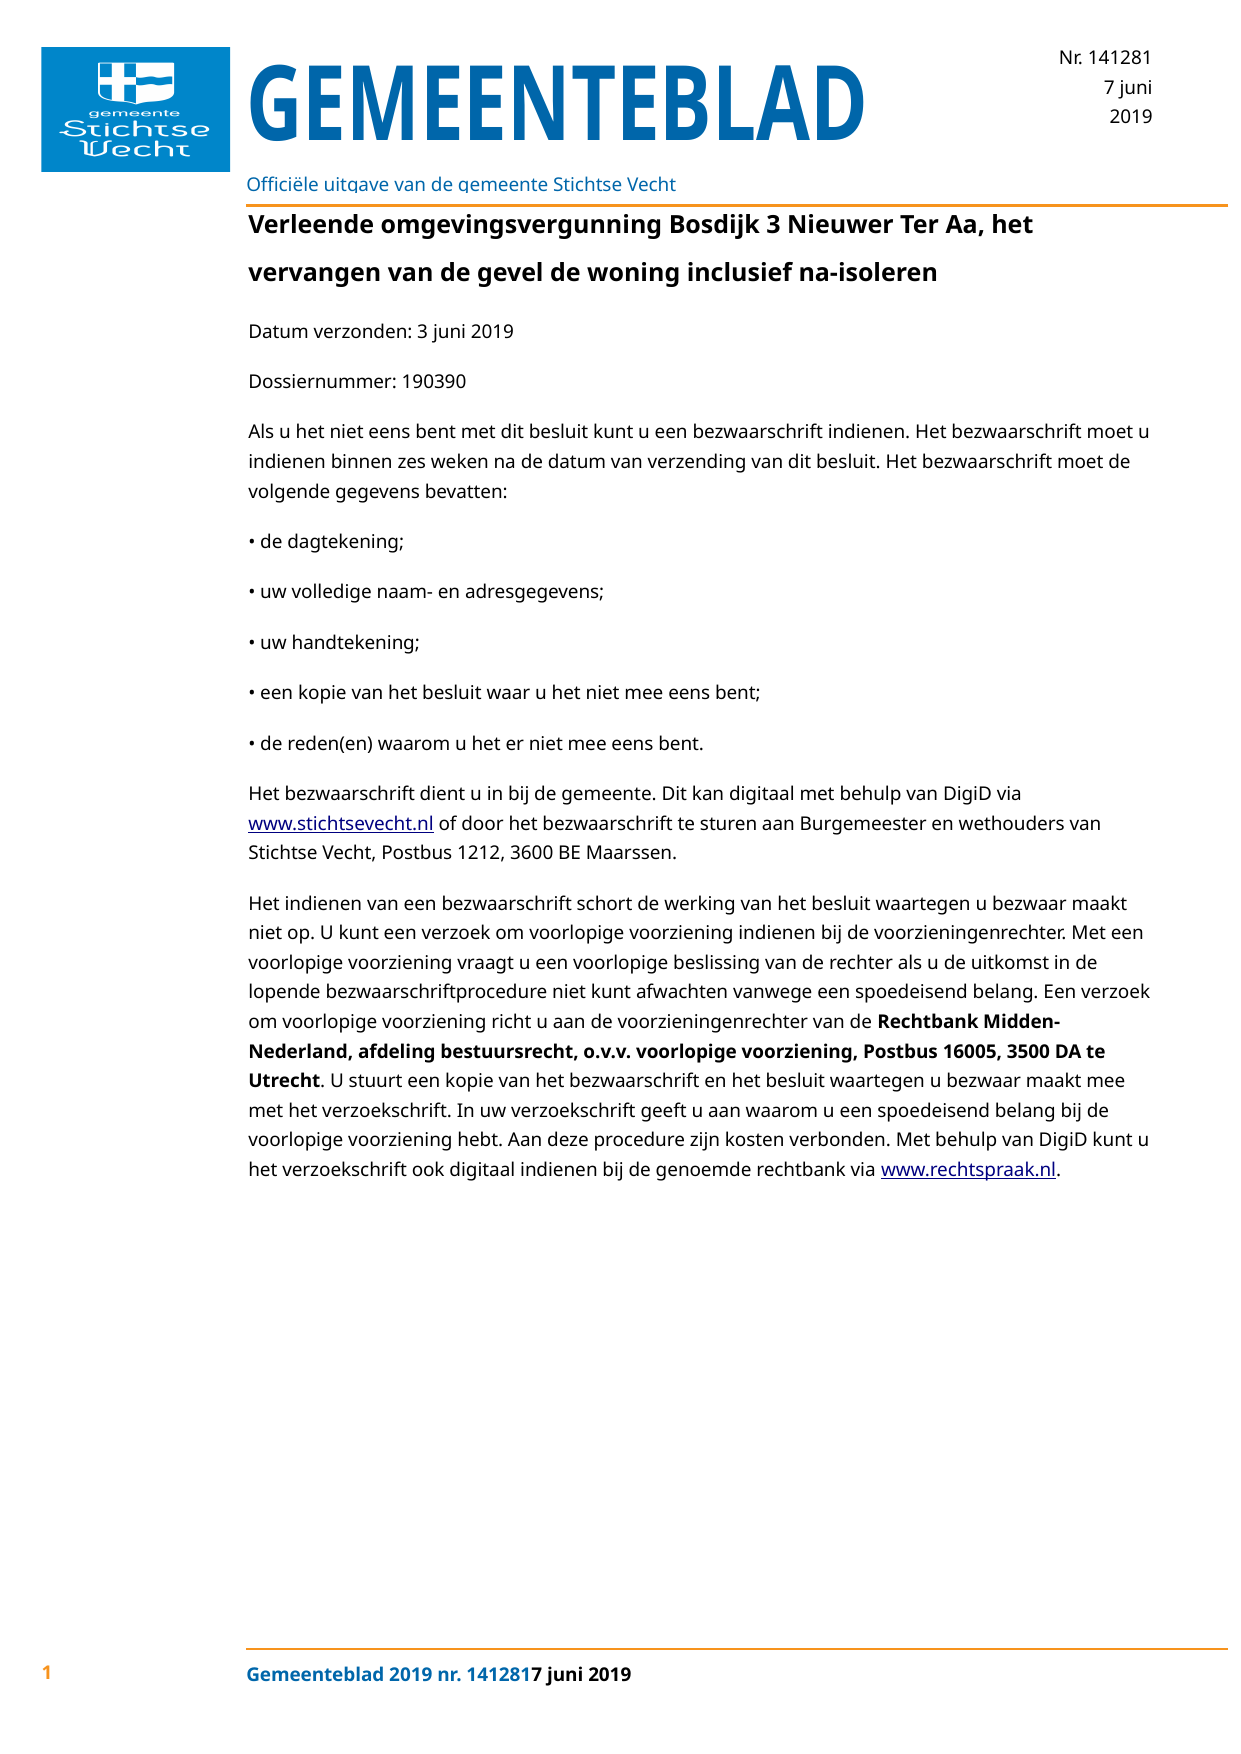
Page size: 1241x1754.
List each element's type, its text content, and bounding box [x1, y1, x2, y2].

text • de dagtekening; [248, 528, 1152, 554]
text • uw volledige naam- en adresgegevens; [248, 579, 1152, 604]
text • een kopie van het besluit waar u het niet mee eens bent; [248, 679, 1152, 705]
text • de reden(en) waarom u het er niet mee eens bent. [248, 730, 1152, 756]
text • uw handtekening; [248, 629, 1152, 655]
text Verleende omgevingsvergunning Bosdijk 3 Nieuwer Ter Aa, het vervangen van de gevel de woning inclusief na-isoleren [248, 207, 1152, 288]
text Dossiernummer: 190390 [248, 368, 1152, 394]
text Het bezwaarschrift dient u in bij de gemeente. Dit kan digitaal met behulp van DigiD via www.stichtsevecht.nl of door het bezwaarschrift te sturen aan Burgemeester en wethouders van Stichtse Vecht, Postbus 1212, 3600 BE Maarssen. [248, 780, 1152, 865]
text Het indienen van een bezwaarschrift schort de werking van het besluit waartegen u bezwaar maakt niet op. U kunt een verzoek om voorlopige voorziening indienen bij de voorzieningenrechter. Met een voorlopige voorziening vraagt u een voorlopige beslissing van de rechter als u de uitkomst in de lopende bezwaarschriftprocedure niet kunt afwachten vanwege een spoedeisend belang. Een verzoek om voorlopige voorziening richt u aan de voorzieningenrechter van de Rechtbank Midden-Nederland, afdeling bestuursrecht, o.v.v. voorlopige voorziening, Postbus 16005, 3500 DA te Utrecht. U stuurt een kopie van het bezwaarschrift en het besluit waartegen u bezwaar maakt mee met het verzoekschrift. In uw verzoekschrift geeft u aan waarom u een spoedeisend belang bij de voorlopige voorziening hebt. Aan deze procedure zijn kosten verbonden. Met behulp van DigiD kunt u het verzoekschrift ook digitaal indienen bij de genoemde rechtbank via www.rechtspraak.nl. [248, 890, 1152, 1182]
text Als u het niet eens bent met dit besluit kunt u een bezwaarschrift indienen. Het bezwaarschrift moet u indienen binnen zes weken na de datum van verzending van dit besluit. Het bezwaarschrift moet de volgende gegevens bevatten: [248, 419, 1152, 504]
picture [99, 63, 135, 101]
text Datum verzonden: 3 juni 2019 [248, 318, 1152, 344]
picture [137, 63, 174, 103]
